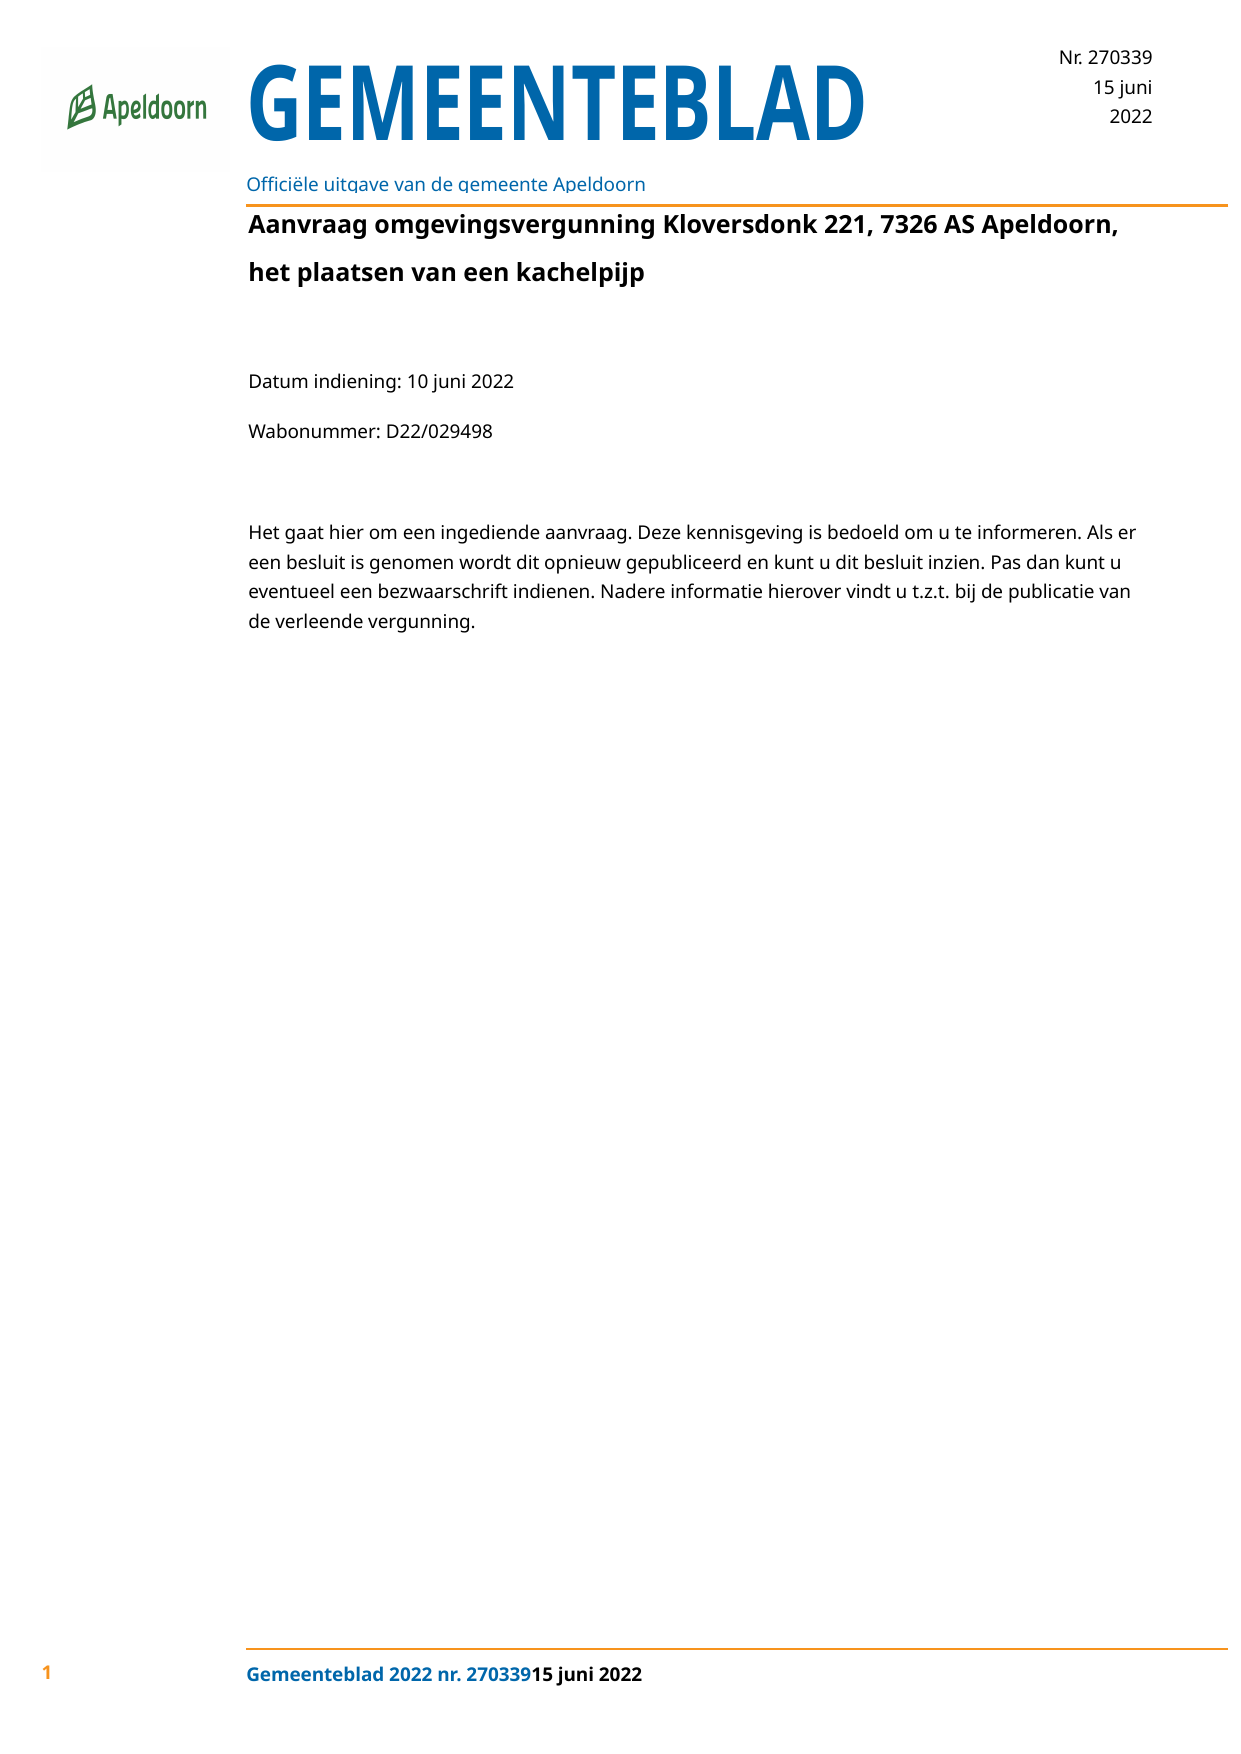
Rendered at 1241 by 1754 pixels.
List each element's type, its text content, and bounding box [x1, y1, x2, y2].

text Datum indiening: 10 juni 2022 [248, 368, 1152, 394]
text Het gaat hier om een ingediende aanvraag. Deze kennisgeving is bedoeld om u te informeren. Als er een besluit is genomen wordt dit opnieuw gepubliceerd en kunt u dit besluit inzien. Pas dan kunt u eventueel een bezwaarschrift indienen. Nadere informatie hierover vindt u t.z.t. bij de publicatie van de verleende vergunning. [248, 519, 1152, 634]
text Aanvraag omgevingsvergunning Kloversdonk 221, 7326 AS Apeldoorn, het plaatsen van een kachelpijp [248, 207, 1152, 288]
picture [41, 47, 231, 172]
text Wabonummer: D22/029498 [248, 419, 1152, 444]
